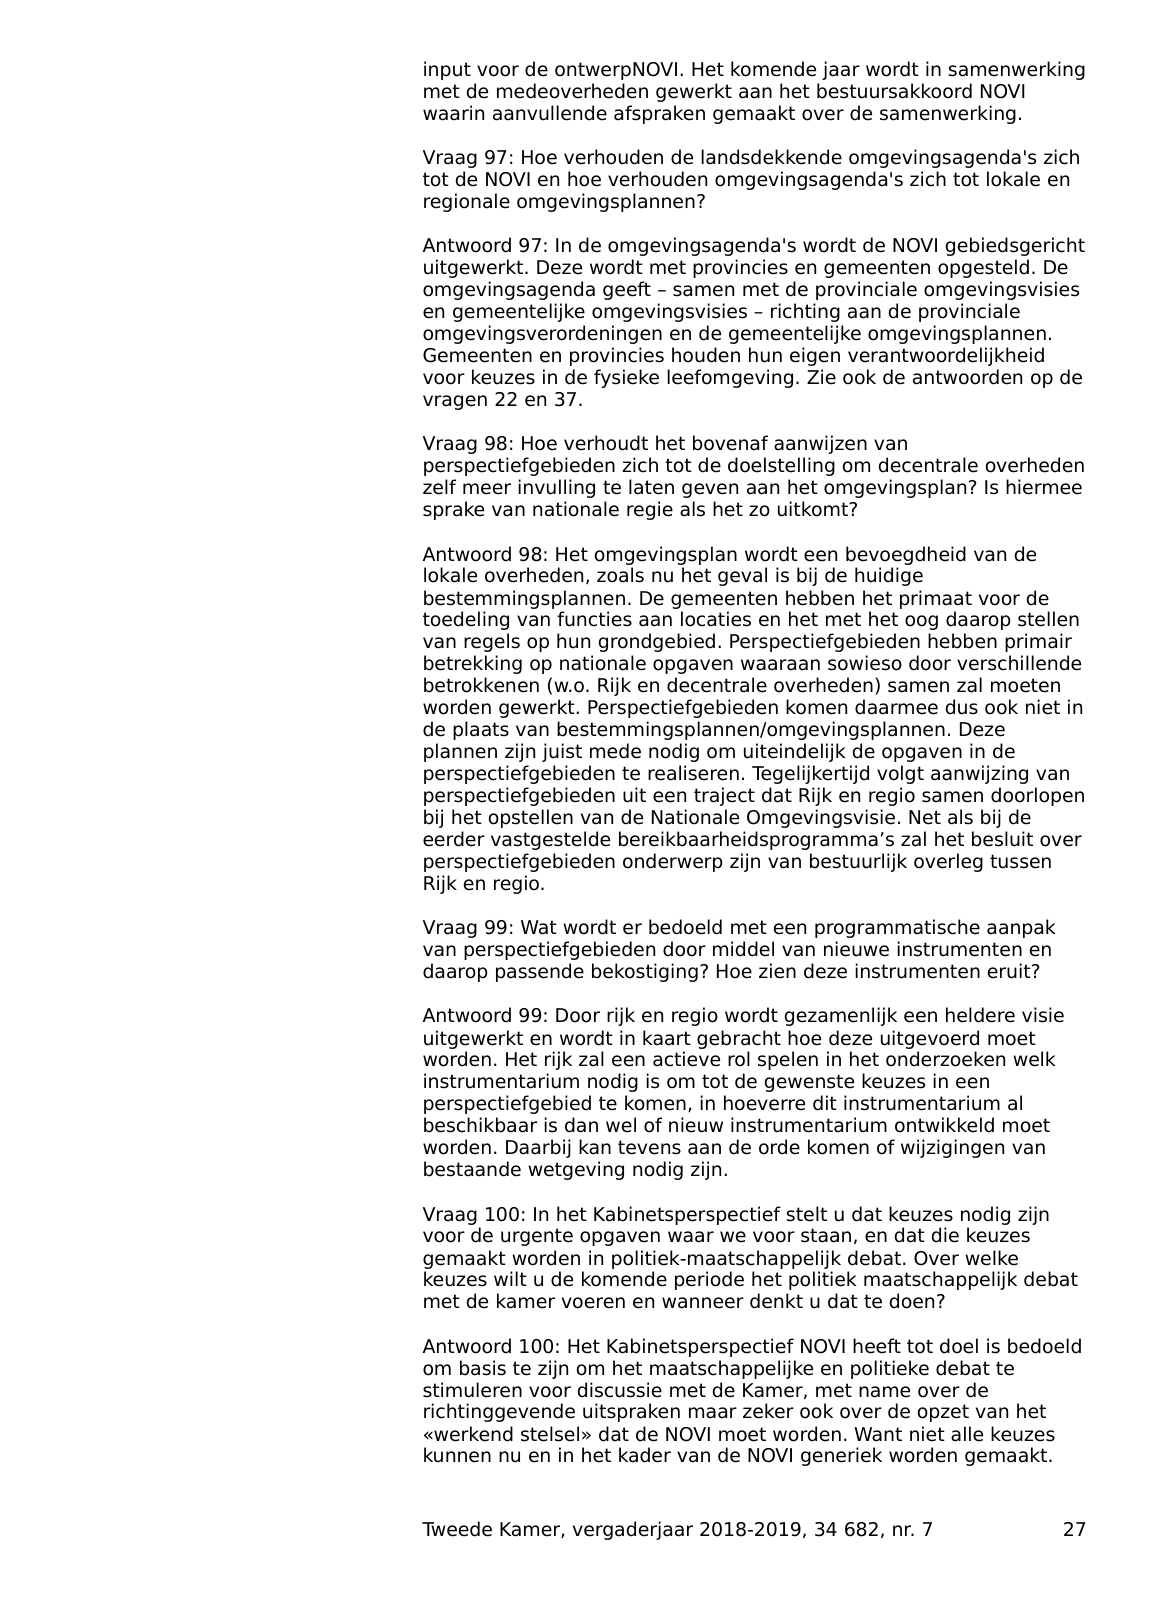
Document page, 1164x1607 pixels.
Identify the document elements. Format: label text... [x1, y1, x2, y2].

text Antwoord 100: Het Kabinetsperspectief NOVI heeft tot doel is bedoeld om basis te zijn om het maatschappelijke en politieke debat te stimuleren voor discussie met de Kamer, met name over de richtinggevende uitspraken maar zeker ook over de opzet van het «werkend stelsel» dat de NOVI moet worden. Want niet alle keuzes kunnen nu en in het kader van de NOVI generiek worden gemaakt. [422, 1336, 1087, 1467]
text Antwoord 97: In de omgevingsagenda's wordt de NOVI gebiedsgericht uitgewerkt. Deze wordt met provincies en gemeenten opgesteld. De omgevingsagenda geeft – samen met de provinciale omgevingsvisies en gemeentelijke omgevingsvisies – richting aan de provinciale omgevingsverordeningen en de gemeentelijke omgevingsplannen. Gemeenten en provincies houden hun eigen verantwoordelijkheid voor keuzes in de fysieke leefomgeving. Zie ook de antwoorden op de vragen 22 en 37. [422, 235, 1087, 411]
text Vraag 97: Hoe verhouden de landsdekkende omgevingsagenda's zich tot de NOVI en hoe verhouden omgevingsagenda's zich tot lokale en regionale omgevingsplannen? [422, 147, 1087, 213]
text Antwoord 99: Door rijk en regio wordt gezamenlijk een heldere visie uitgewerkt en wordt in kaart gebracht hoe deze uitgevoerd moet worden. Het rijk zal een actieve rol spelen in het onderzoeken welk instrumentarium nodig is om tot de gewenste keuzes in een perspectiefgebied te komen, in hoeverre dit instrumentarium al beschikbaar is dan wel of nieuw instrumentarium ontwikkeld moet worden. Daarbij kan tevens aan de orde komen of wijzigingen van bestaande wetgeving nodig zijn. [422, 1005, 1087, 1181]
text Vraag 100: In het Kabinetsperspectief stelt u dat keuzes nodig zijn voor de urgente opgaven waar we voor staan, en dat die keuzes gemaakt worden in politiek-maatschappelijk debat. Over welke keuzes wilt u de komende periode het politiek maatschappelijk debat met de kamer voeren en wanneer denkt u dat te doen? [422, 1203, 1087, 1313]
text Antwoord 98: Het omgevingsplan wordt een bevoegdheid van de lokale overheden, zoals nu het geval is bij de huidige bestemmingsplannen. De gemeenten hebben het primaat voor de toedeling van functies aan locaties en het met het oog daarop stellen van regels op hun grondgebied. Perspectiefgebieden hebben primair betrekking op nationale opgaven waaraan sowieso door verschillende betrokkenen (w.o. Rijk en decentrale overheden) samen zal moeten worden gewerkt. Perspectiefgebieden komen daarmee dus ook niet in de plaats van bestemmingsplannen/omgevingsplannen. Deze plannen zijn juist mede nodig om uiteindelijk de opgaven in de perspectiefgebieden te realiseren. Tegelijkertijd volgt aanwijzing van perspectiefgebieden uit een traject dat Rijk en regio samen doorlopen bij het opstellen van de Nationale Omgevingsvisie. Net als bij de eerder vastgestelde bereikbaarheidsprogramma’s zal het besluit over perspectiefgebieden onderwerp zijn van bestuurlijk overleg tussen Rijk en regio. [422, 543, 1087, 895]
text input voor de ontwerpNOVI. Het komende jaar wordt in samenwerking met de medeoverheden gewerkt aan het bestuursakkoord NOVI waarin aanvullende afspraken gemaakt over de samenwerking. [422, 59, 1087, 125]
text Vraag 98: Hoe verhoudt het bovenaf aanwijzen van perspectiefgebieden zich tot de doelstelling om decentrale overheden zelf meer invulling te laten geven aan het omgevingsplan? Is hiermee sprake van nationale regie als het zo uitkomt? [422, 433, 1087, 521]
text Vraag 99: Wat wordt er bedoeld met een programmatische aanpak van perspectiefgebieden door middel van nieuwe instrumenten en daarop passende bekostiging? Hoe zien deze instrumenten eruit? [422, 917, 1087, 983]
